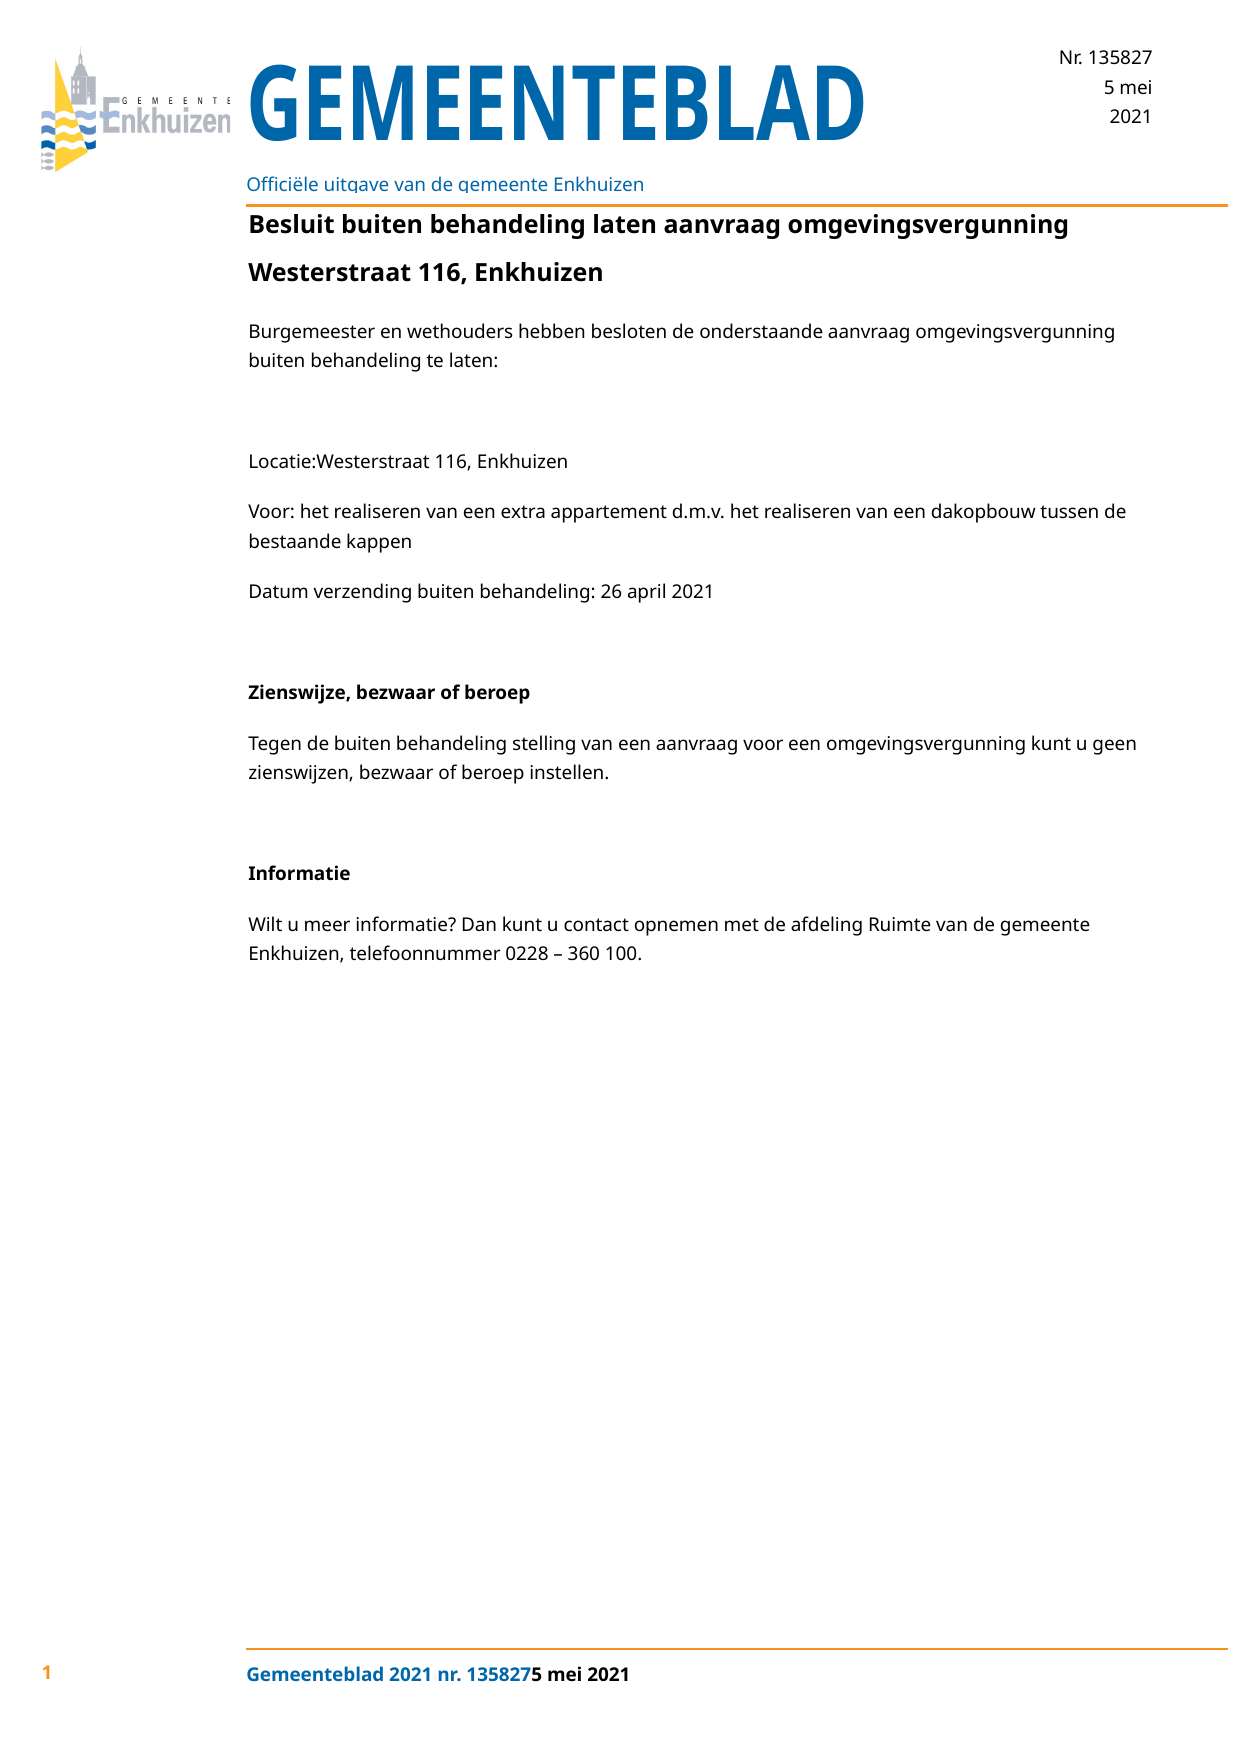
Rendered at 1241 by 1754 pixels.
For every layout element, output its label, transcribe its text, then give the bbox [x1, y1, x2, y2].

picture [41, 47, 231, 172]
text Informatie [248, 860, 1152, 886]
text Datum verzending buiten behandeling: 26 april 2021 [248, 579, 1152, 604]
text Voor: het realiseren van een extra appartement d.m.v. het realiseren van een dakopbouw tussen de bestaande kappen [248, 499, 1152, 554]
text Locatie:Westerstraat 116, Enkhuizen [248, 448, 1152, 474]
text Zienswijze, bezwaar of beroep [248, 679, 1152, 705]
text Burgemeester en wethouders hebben besloten de onderstaande aanvraag omgevingsvergunning buiten behandeling te laten: [248, 318, 1152, 373]
text Wilt u meer informatie? Dan kunt u contact opnemen met de afdeling Ruimte van de gemeente Enkhuizen, telefoonnummer 0228 – 360 100. [248, 911, 1152, 966]
text Besluit buiten behandeling laten aanvraag omgevingsvergunning Westerstraat 116, Enkhuizen [248, 207, 1152, 288]
text Tegen de buiten behandeling stelling van een aanvraag voor een omgevingsvergunning kunt u geen zienswijzen, bezwaar of beroep instellen. [248, 730, 1152, 785]
